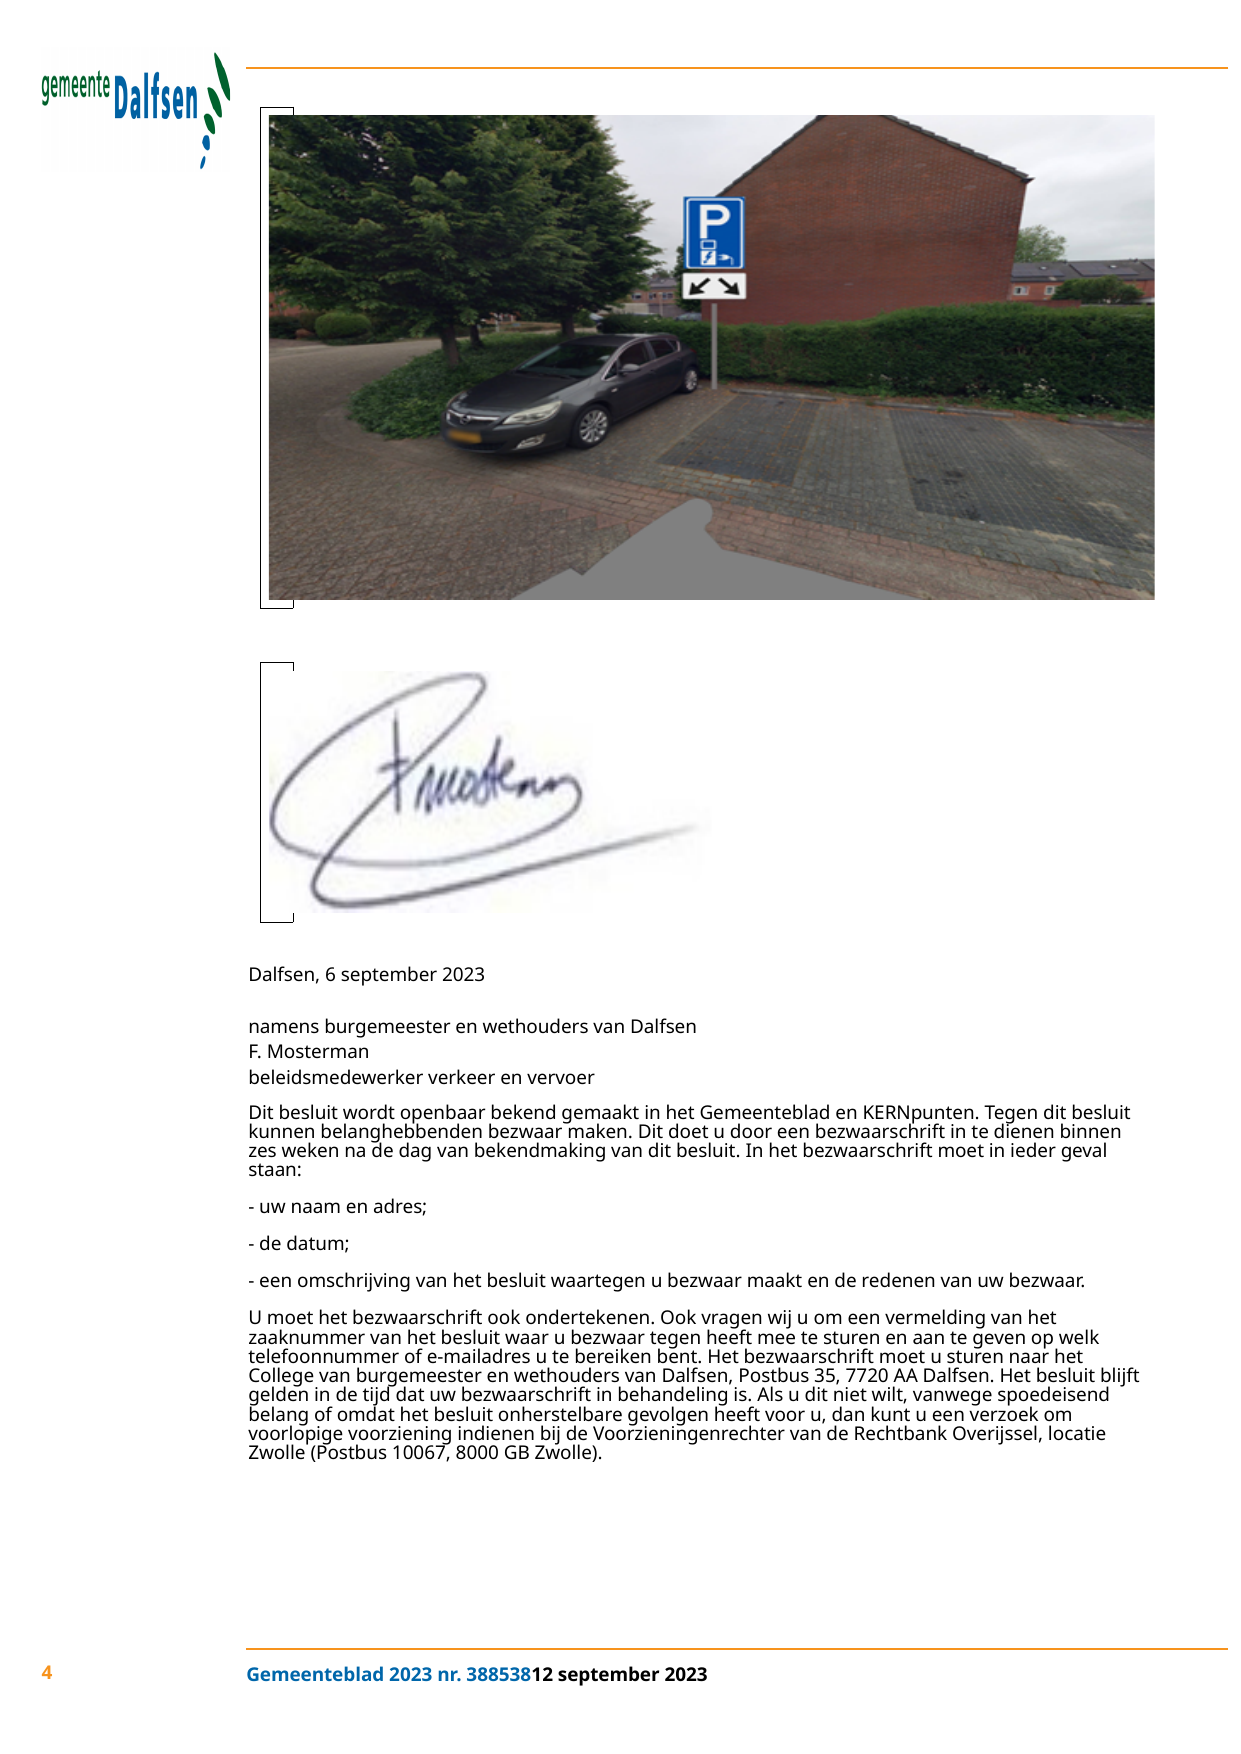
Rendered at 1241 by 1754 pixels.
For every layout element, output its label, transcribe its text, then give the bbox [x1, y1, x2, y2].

text F. Mosterman [248, 1038, 1152, 1064]
picture [268, 115, 1155, 600]
text - een omschrijving van het besluit waartegen u bezwaar maakt en de redenen van uw bezwaar. [248, 1272, 1152, 1292]
picture [268, 671, 712, 913]
text Dit besluit wordt openbaar bekend gemaakt in het Gemeenteblad en KERNpunten. Tegen dit besluit kunnen belanghebbenden bezwaar maken. Dit doet u door een bezwaarschrift in te dienen binnen zes weken na de dag van bekendmaking van dit besluit. In het bezwaarschrift moet in ieder geval staan: [248, 1104, 1152, 1181]
text - de datum; [248, 1235, 1152, 1255]
text - uw naam en adres; [248, 1198, 1152, 1218]
text Dalfsen, 6 september 2023 [248, 961, 1152, 987]
text namens burgemeester en wethouders van Dalfsen [248, 1013, 1152, 1038]
text beleidsmedewerker verkeer en vervoer [248, 1064, 1152, 1090]
text U moet het bezwaarschrift ook ondertekenen. Ook vragen wij u om een vermelding van het zaaknummer van het besluit waar u bezwaar tegen heeft mee te sturen en aan te geven op welk telefoonnummer of e-mailadres u te bereiken bent. Het bezwaarschrift moet u sturen naar het College van burgemeester en wethouders van Dalfsen, Postbus 35, 7720 AA Dalfsen. Het besluit blijft gelden in de tijd dat uw bezwaarschrift in behandeling is. Als u dit niet wilt, vanwege spoedeisend belang of omdat het besluit onherstelbare gevolgen heeft voor u, dan kunt u een verzoek om voorlopige voorziening indienen bij de Voorzieningenrechter van de Rechtbank Overijssel, locatie Zwolle (Postbus 10067, 8000 GB Zwolle). [248, 1309, 1152, 1463]
picture [41, 47, 231, 172]
